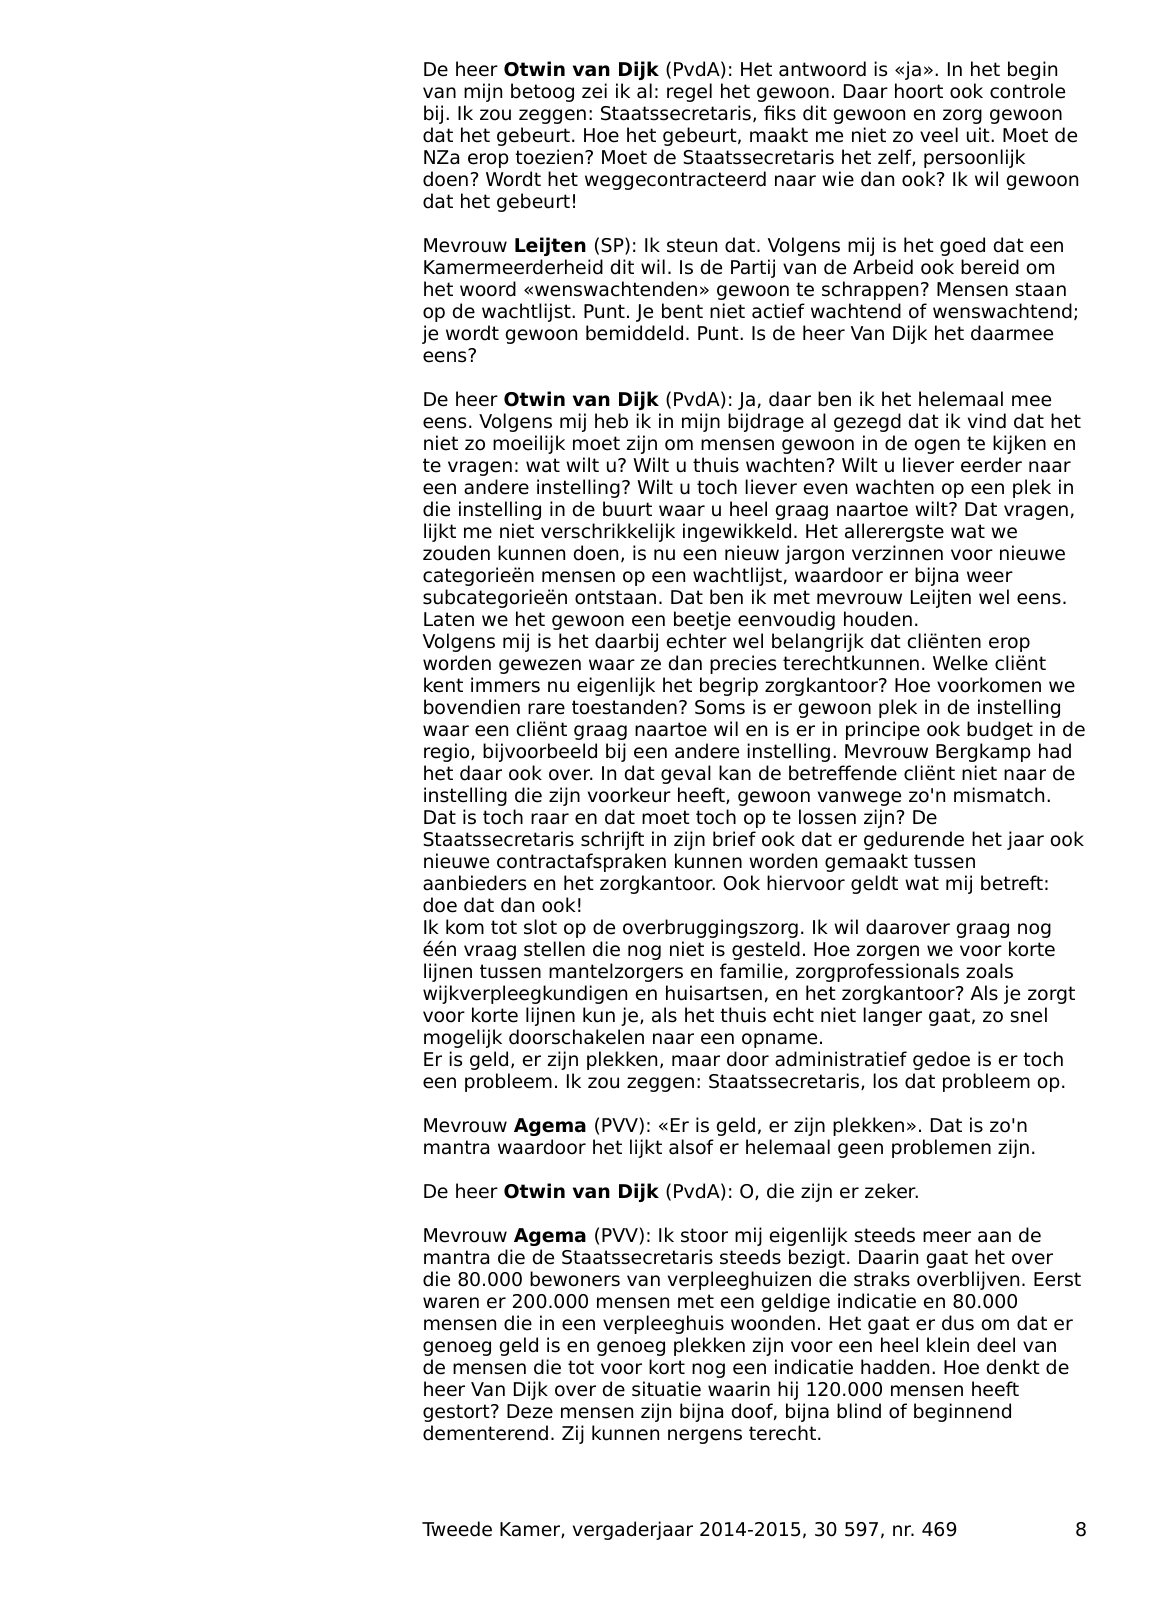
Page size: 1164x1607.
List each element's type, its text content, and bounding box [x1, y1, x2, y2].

text Mevrouw Agema (PVV): «Er is geld, er zijn plekken». Dat is zo'n mantra waardoor het lijkt alsof er helemaal geen problemen zijn. [422, 1115, 1087, 1159]
text De heer Otwin van Dijk (PvdA): Het antwoord is «ja». In het begin van mijn betoog zei ik al: regel het gewoon. Daar hoort ook controle bij. Ik zou zeggen: Staatssecretaris, fiks dit gewoon en zorg gewoon dat het gebeurt. Hoe het gebeurt, maakt me niet zo veel uit. Moet de NZa erop toezien? Moet de Staatssecretaris het zelf, persoonlijk doen? Wordt het weggecontracteerd naar wie dan ook? Ik wil gewoon dat het gebeurt! [422, 59, 1087, 213]
text Mevrouw Agema (PVV): Ik stoor mij eigenlijk steeds meer aan de mantra die de Staatssecretaris steeds bezigt. Daarin gaat het over die 80.000 bewoners van verpleeghuizen die straks overblijven. Eerst waren er 200.000 mensen met een geldige indicatie en 80.000 mensen die in een verpleeghuis woonden. Het gaat er dus om dat er genoeg geld is en genoeg plekken zijn voor een heel klein deel van de mensen die tot voor kort nog een indicatie hadden. Hoe denkt de heer Van Dijk over de situatie waarin hij 120.000 mensen heeft gestort? Deze mensen zijn bijna doof, bijna blind of beginnend dementerend. Zij kunnen nergens terecht. [422, 1225, 1087, 1445]
text De heer Otwin van Dijk (PvdA): O, die zijn er zeker. [422, 1181, 1087, 1203]
text Mevrouw Leijten (SP): Ik steun dat. Volgens mij is het goed dat een Kamermeerderheid dit wil. Is de Partij van de Arbeid ook bereid om het woord «wenswachtenden» gewoon te schrappen? Mensen staan op de wachtlijst. Punt. Je bent niet actief wachtend of wenswachtend; je wordt gewoon bemiddeld. Punt. Is de heer Van Dijk het daarmee eens? [422, 235, 1087, 367]
text Volgens mij is het daarbij echter wel belangrijk dat cliënten erop worden gewezen waar ze dan precies terechtkunnen. Welke cliënt kent immers nu eigenlijk het begrip zorgkantoor? Hoe voorkomen we bovendien rare toestanden? Soms is er gewoon plek in de instelling waar een cliënt graag naartoe wil en is er in principe ook budget in de regio, bijvoorbeeld bij een andere instelling. Mevrouw Bergkamp had het daar ook over. In dat geval kan de betreffende cliënt niet naar de instelling die zijn voorkeur heeft, gewoon vanwege zo'n mismatch. Dat is toch raar en dat moet toch op te lossen zijn? De Staatssecretaris schrijft in zijn brief ook dat er gedurende het jaar ook nieuwe contractafspraken kunnen worden gemaakt tussen aanbieders en het zorgkantoor. Ook hiervoor geldt wat mij betreft: doe dat dan ook! [422, 631, 1087, 917]
text Ik kom tot slot op de overbruggingszorg. Ik wil daarover graag nog één vraag stellen die nog niet is gesteld. Hoe zorgen we voor korte lijnen tussen mantelzorgers en familie, zorgprofessionals zoals wijkverpleegkundigen en huisartsen, en het zorgkantoor? Als je zorgt voor korte lijnen kun je, als het thuis echt niet langer gaat, zo snel mogelijk doorschakelen naar een opname. [422, 917, 1087, 1048]
text De heer Otwin van Dijk (PvdA): Ja, daar ben ik het helemaal mee eens. Volgens mij heb ik in mijn bijdrage al gezegd dat ik vind dat het niet zo moeilijk moet zijn om mensen gewoon in de ogen te kijken en te vragen: wat wilt u? Wilt u thuis wachten? Wilt u liever eerder naar een andere instelling? Wilt u toch liever even wachten op een plek in die instelling in de buurt waar u heel graag naartoe wilt? Dat vragen, lijkt me niet verschrikkelijk ingewikkeld. Het allerergste wat we zouden kunnen doen, is nu een nieuw jargon verzinnen voor nieuwe categorieën mensen op een wachtlijst, waardoor er bijna weer subcategorieën ontstaan. Dat ben ik met mevrouw Leijten wel eens. Laten we het gewoon een beetje eenvoudig houden. [422, 389, 1087, 631]
text Er is geld, er zijn plekken, maar door administratief gedoe is er toch een probleem. Ik zou zeggen: Staatssecretaris, los dat probleem op. [422, 1048, 1087, 1092]
